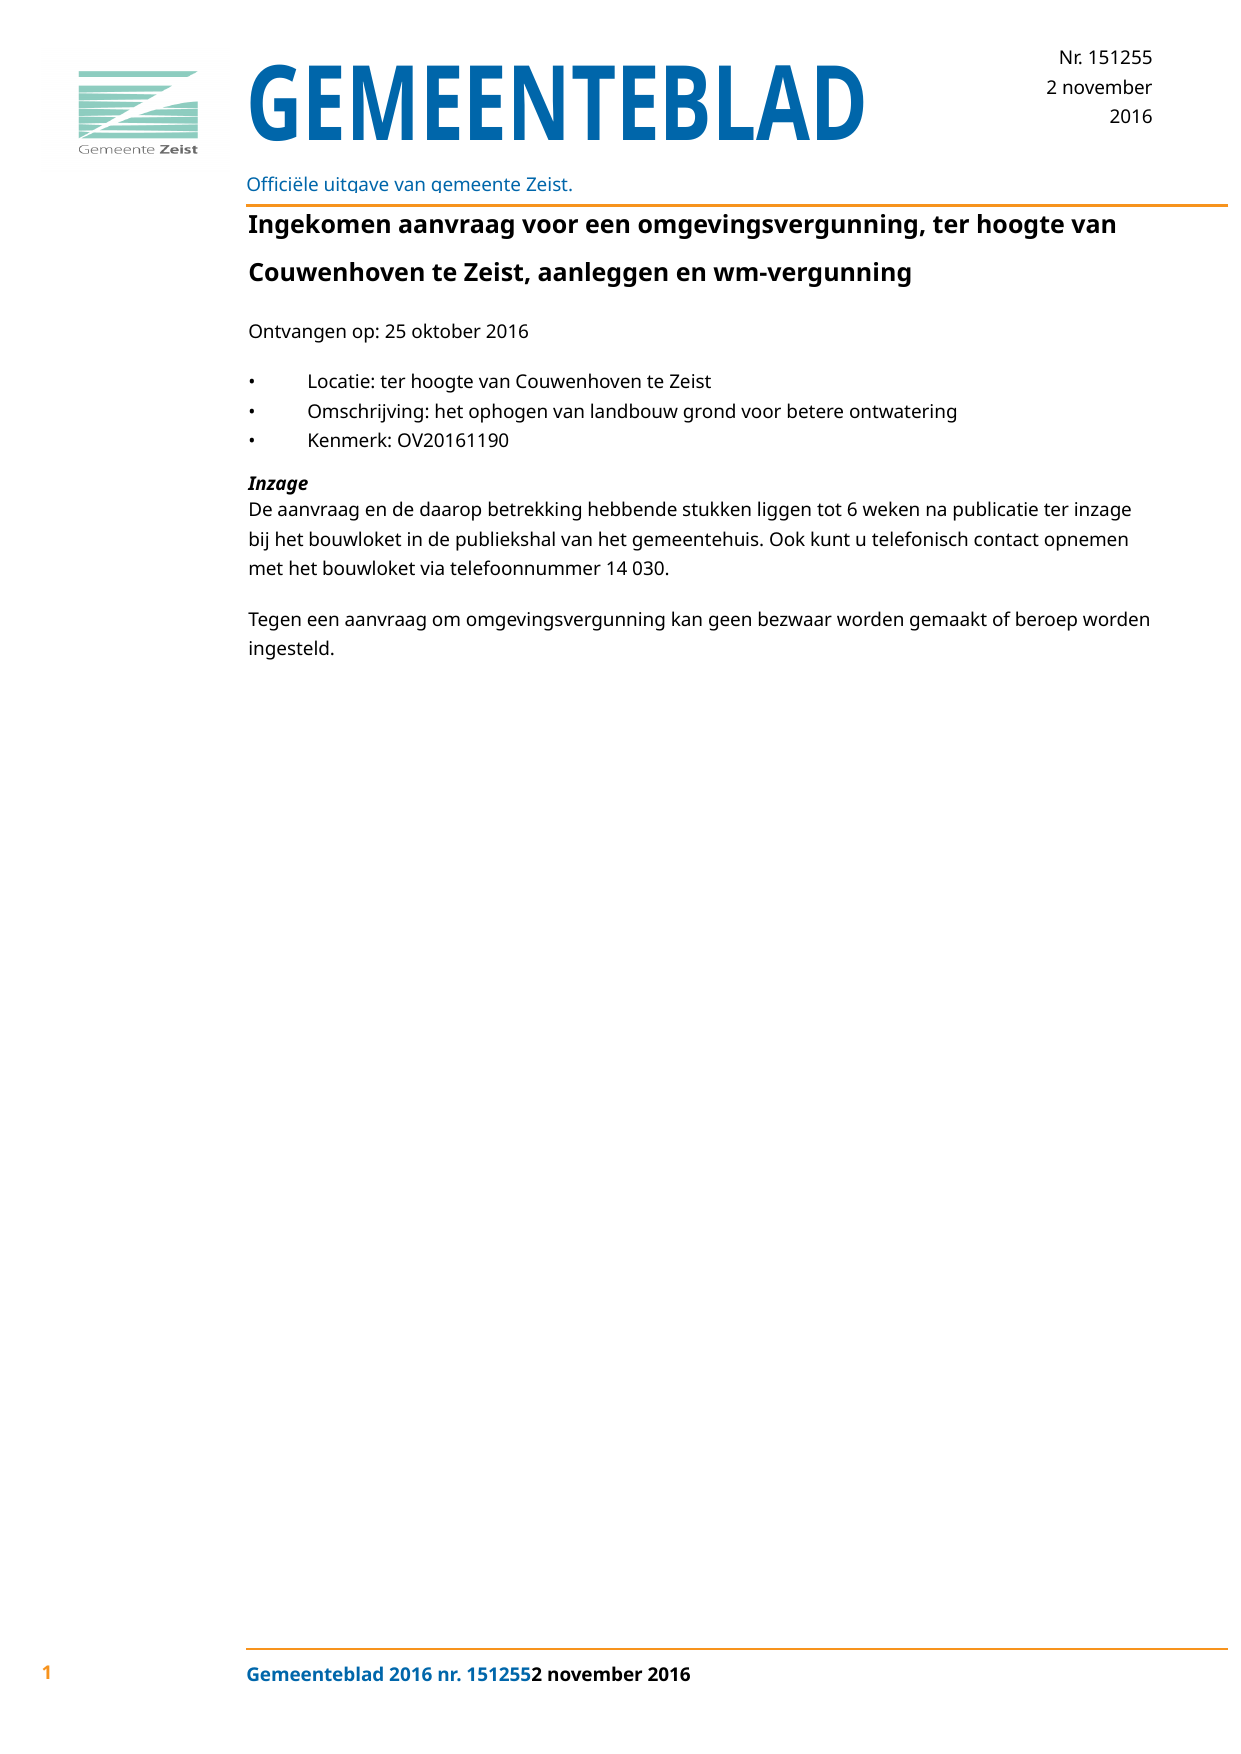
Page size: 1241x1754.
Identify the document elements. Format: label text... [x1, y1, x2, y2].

list Omschrijving: het ophogen van landbouw grond voor betere ontwatering [248, 398, 1152, 424]
list Locatie: ter hoogte van Couwenhoven te Zeist [248, 368, 1152, 394]
text De aanvraag en de daarop betrekking hebbende stukken liggen tot 6 weken na publicatie ter inzage bij het bouwloket in de publiekshal van het gemeentehuis. Ook kunt u telefonisch contact opnemen met het bouwloket via telefoonnummer 14 030. [248, 496, 1152, 581]
text Ingekomen aanvraag voor een omgevingsvergunning, ter hoogte van Couwenhoven te Zeist, aanleggen en wm-vergunning [248, 207, 1152, 288]
text Inzage [248, 471, 1152, 496]
list Kenmerk: OV20161190 [248, 427, 1152, 453]
picture [41, 47, 231, 172]
text Tegen een aanvraag om omgevingsvergunning kan geen bezwaar worden gemaakt of beroep worden ingesteld. [248, 606, 1152, 661]
text Ontvangen op: 25 oktober 2016 [248, 318, 1152, 344]
